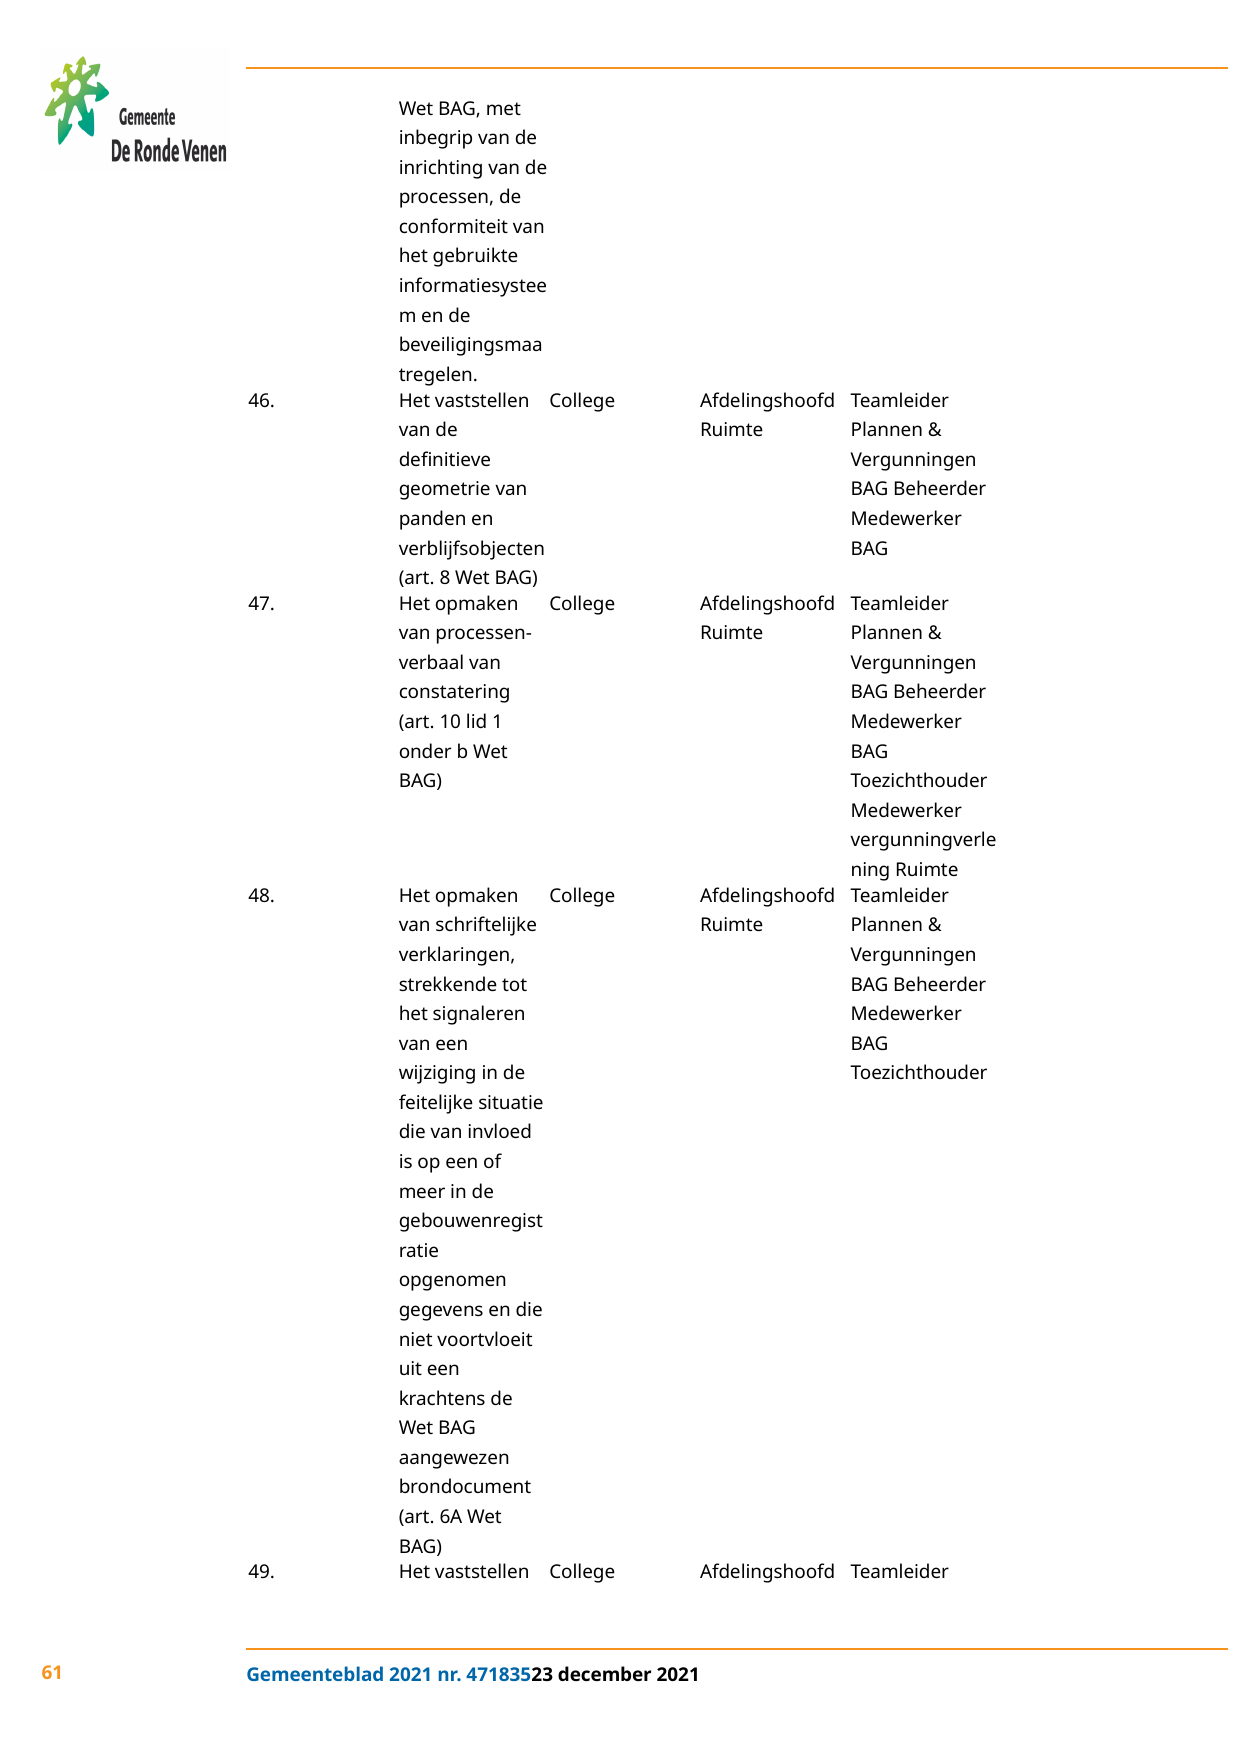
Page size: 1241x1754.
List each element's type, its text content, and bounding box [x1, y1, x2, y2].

table_cell Wet BAG, met inbegrip van de inrichting van de processen, de conformiteit van het gebruikte informatiesysteem en de beveiligingsmaatregelen. [399, 95, 549, 387]
table_cell Het vaststellen van de definitieve geometrie van panden en verblijfsobjecten (art. 8 Wet BAG) [399, 387, 549, 590]
table_cell Het opmaken van processen-verbaal van constatering (art. 10 lid 1 onder b Wet BAG) [399, 590, 549, 882]
table_cell College [549, 387, 700, 590]
table_cell 47. [248, 590, 398, 882]
table_cell [549, 95, 700, 387]
table_cell [1001, 387, 1152, 590]
table_cell [1001, 882, 1152, 1558]
table_cell College [549, 590, 700, 882]
table_cell Teamleider Plannen & Vergunningen BAG Beheerder Medewerker BAG Toezichthouder [850, 882, 1001, 1558]
table_cell 49. [248, 1559, 398, 1584]
table_cell Teamleider Plannen & Vergunningen BAG Beheerder Medewerker BAG [850, 387, 1001, 590]
table_cell Afdelingshoofd Ruimte [700, 590, 850, 882]
picture [41, 47, 231, 172]
table_cell 46. [248, 387, 398, 590]
table_cell Het vaststellen [399, 1559, 549, 1584]
table_cell [1001, 1559, 1152, 1584]
table_cell Teamleider [850, 1559, 1001, 1584]
table_cell [850, 95, 1001, 387]
table_cell Het opmaken van schriftelijke verklaringen, strekkende tot het signaleren van een wijziging in de feitelijke situatie die van invloed is op een of meer in de gebouwenregistratie opgenomen gegevens en die niet voortvloeit uit een krachtens de Wet BAG aangewezen brondocument (art. 6A Wet BAG) [399, 882, 549, 1558]
table_cell [1001, 95, 1152, 387]
table_cell [248, 95, 398, 387]
table_cell Afdelingshoofd Ruimte [700, 387, 850, 590]
table_cell [1001, 590, 1152, 882]
table_cell Afdelingshoofd Ruimte [700, 882, 850, 1558]
table_cell Afdelingshoofd [700, 1559, 850, 1584]
table_cell College [549, 882, 700, 1558]
table_cell Teamleider Plannen & Vergunningen BAG Beheerder Medewerker BAG Toezichthouder Medewerker vergunningverlening Ruimte [850, 590, 1001, 882]
table_cell College [549, 1559, 700, 1584]
table_cell 48. [248, 882, 398, 1558]
table_cell [700, 95, 850, 387]
